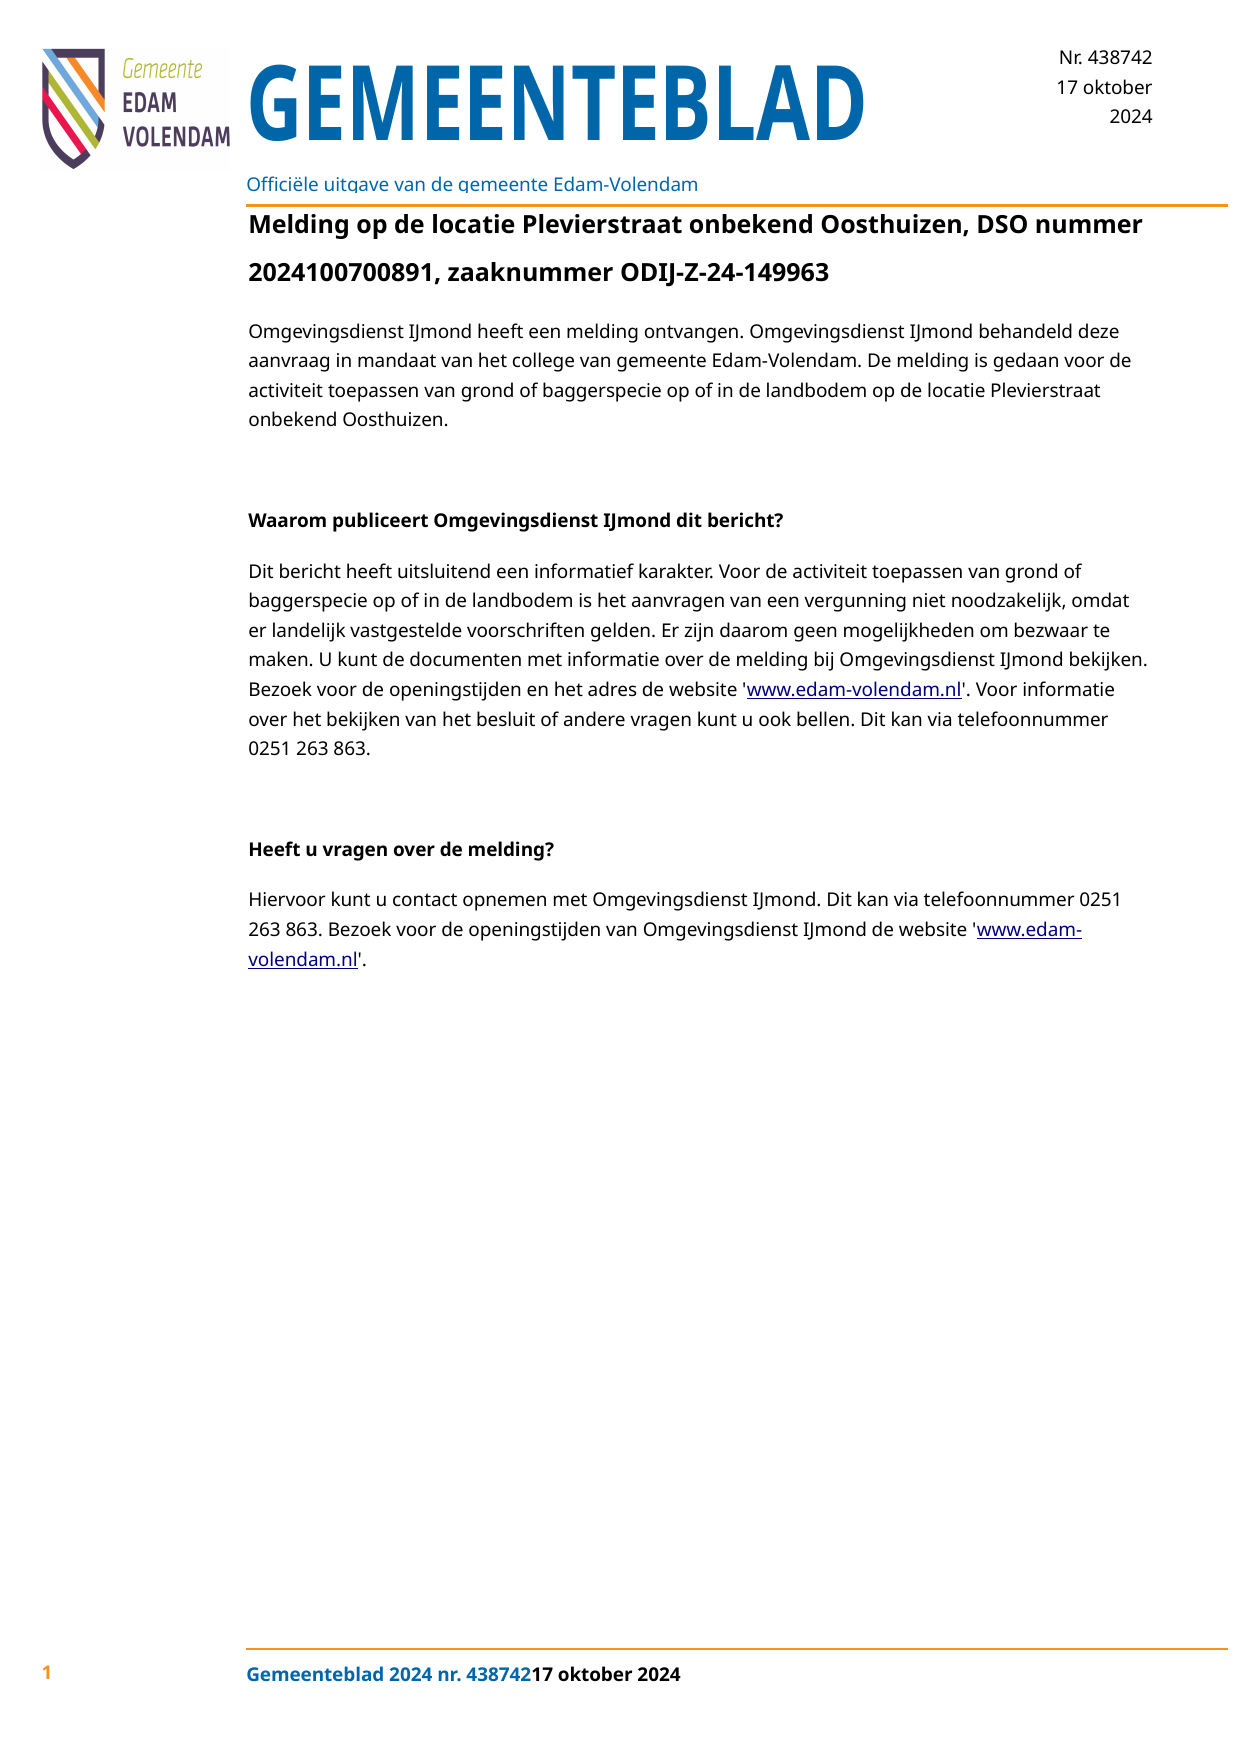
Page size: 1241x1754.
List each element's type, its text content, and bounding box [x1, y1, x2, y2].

text Omgevingsdienst IJmond heeft een melding ontvangen. Omgevingsdienst IJmond behandeld deze aanvraag in mandaat van het college van gemeente Edam-Volendam. De melding is gedaan voor de activiteit toepassen van grond of baggerspecie op of in de landbodem op de locatie Plevierstraat onbekend Oosthuizen. [248, 318, 1152, 432]
text Dit bericht heeft uitsluitend een informatief karakter. Voor de activiteit toepassen van grond of baggerspecie op of in de landbodem is het aanvragen van een vergunning niet noodzakelijk, omdat er landelijk vastgestelde voorschriften gelden. Er zijn daarom geen mogelijkheden om bezwaar te maken. U kunt de documenten met informatie over de melding bij Omgevingsdienst IJmond bekijken. Bezoek voor de openingstijden en het adres de website 'www.edam-volendam.nl'. Voor informatie over het bekijken van het besluit of andere vragen kunt u ook bellen. Dit kan via telefoonnummer 0251 263 863. [248, 558, 1152, 761]
text Waarom publiceert Omgevingsdienst IJmond dit bericht? [248, 507, 1152, 533]
text Melding op de locatie Plevierstraat onbekend Oosthuizen, DSO nummer 2024100700891, zaaknummer ODIJ-Z-24-149963 [248, 207, 1152, 288]
text Hiervoor kunt u contact opnemen met Omgevingsdienst IJmond. Dit kan via telefoonnummer 0251 263 863. Bezoek voor de openingstijden van Omgevingsdienst IJmond de website 'www.edam-volendam.nl'. [248, 887, 1152, 972]
text Heeft u vragen over de melding? [248, 836, 1152, 862]
picture [41, 47, 231, 172]
